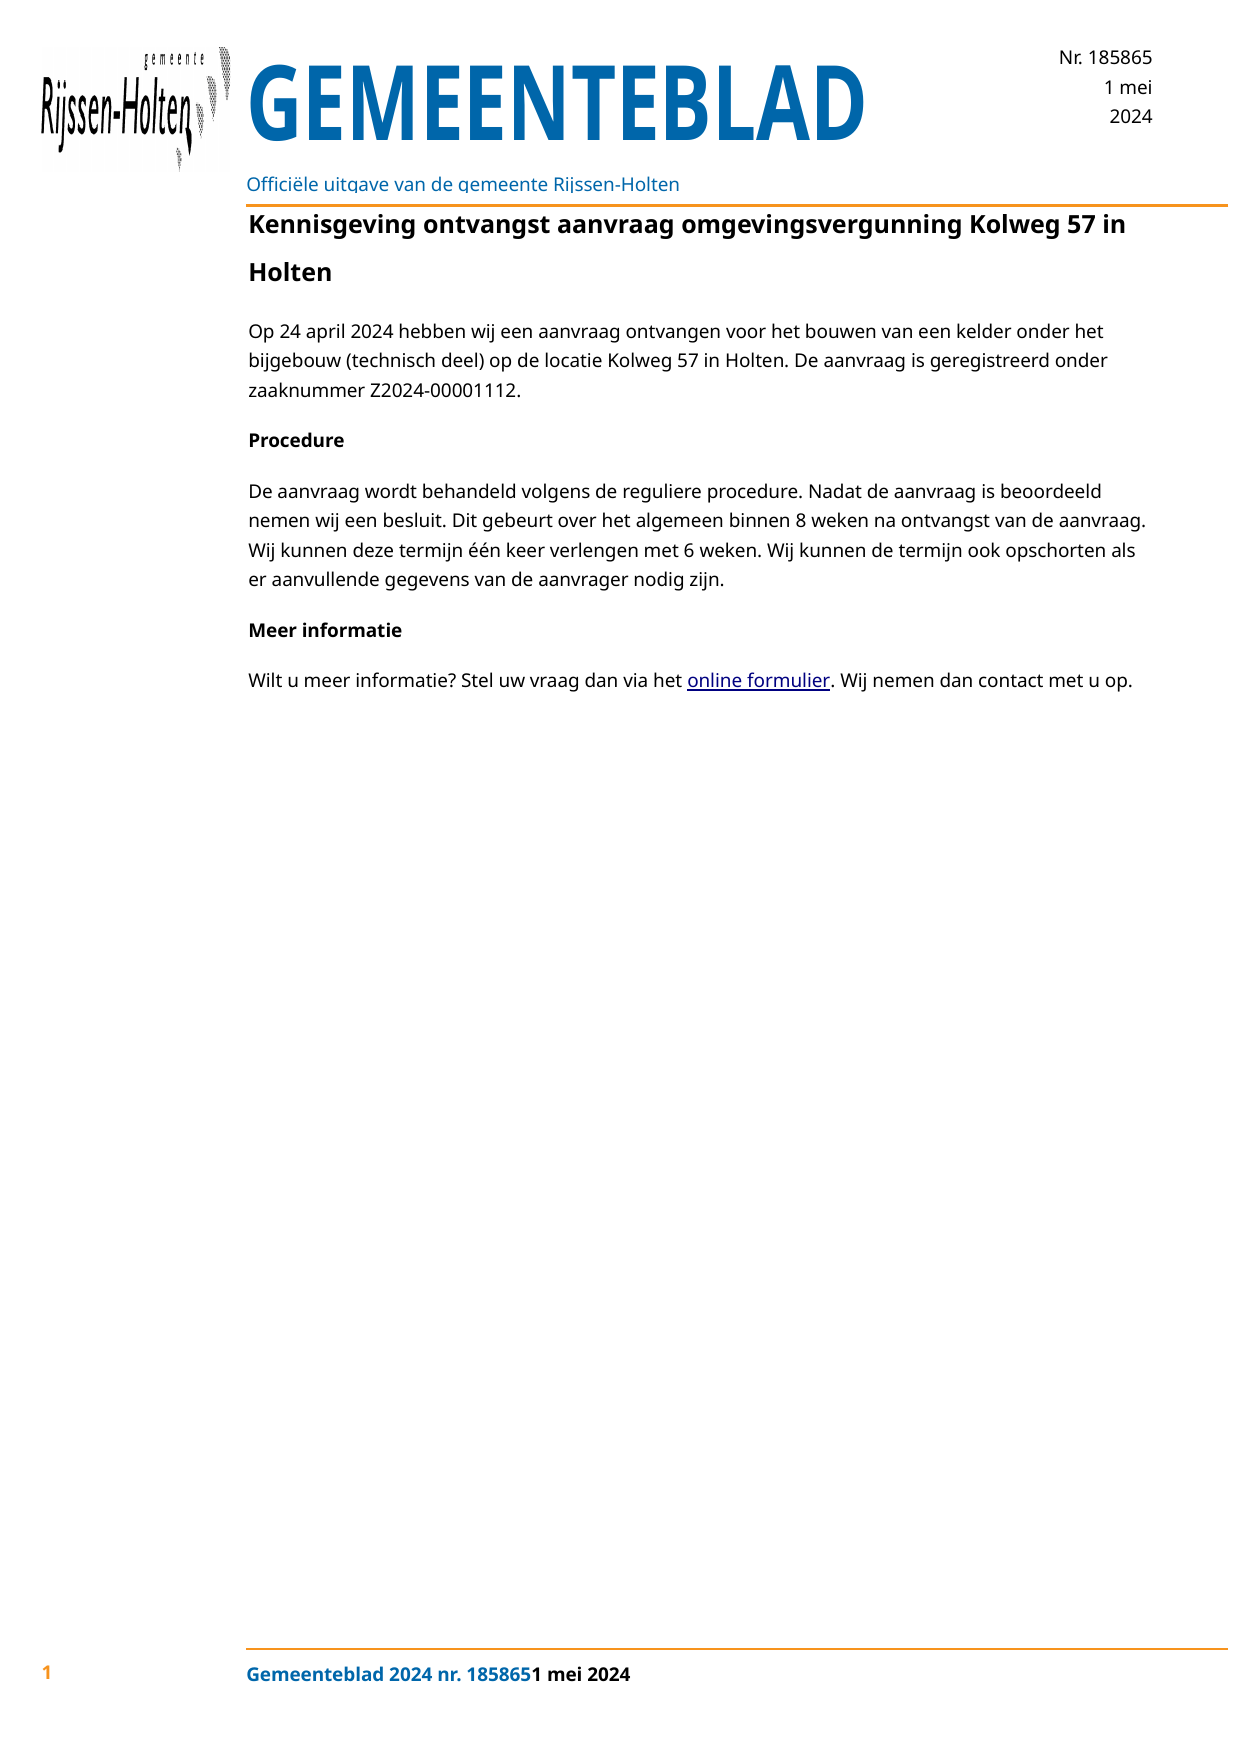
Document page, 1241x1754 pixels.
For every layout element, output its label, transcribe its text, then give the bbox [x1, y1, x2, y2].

picture [41, 47, 231, 172]
text De aanvraag wordt behandeld volgens de reguliere procedure. Nadat de aanvraag is beoordeeld nemen wij een besluit. Dit gebeurt over het algemeen binnen 8 weken na ontvangst van de aanvraag. Wij kunnen deze termijn één keer verlengen met 6 weken. Wij kunnen de termijn ook opschorten als er aanvullende gegevens van de aanvrager nodig zijn. [248, 478, 1152, 592]
text Wilt u meer informatie? Stel uw vraag dan via het online formulier. Wij nemen dan contact met u op. [248, 667, 1152, 693]
text Procedure [248, 427, 1152, 453]
text Kennisgeving ontvangst aanvraag omgevingsvergunning Kolweg 57 in Holten [248, 207, 1152, 288]
text Op 24 april 2024 hebben wij een aanvraag ontvangen voor het bouwen van een kelder onder het bijgebouw (technisch deel) op de locatie Kolweg 57 in Holten. De aanvraag is geregistreerd onder zaaknummer Z2024-00001112. [248, 318, 1152, 403]
text Meer informatie [248, 617, 1152, 643]
